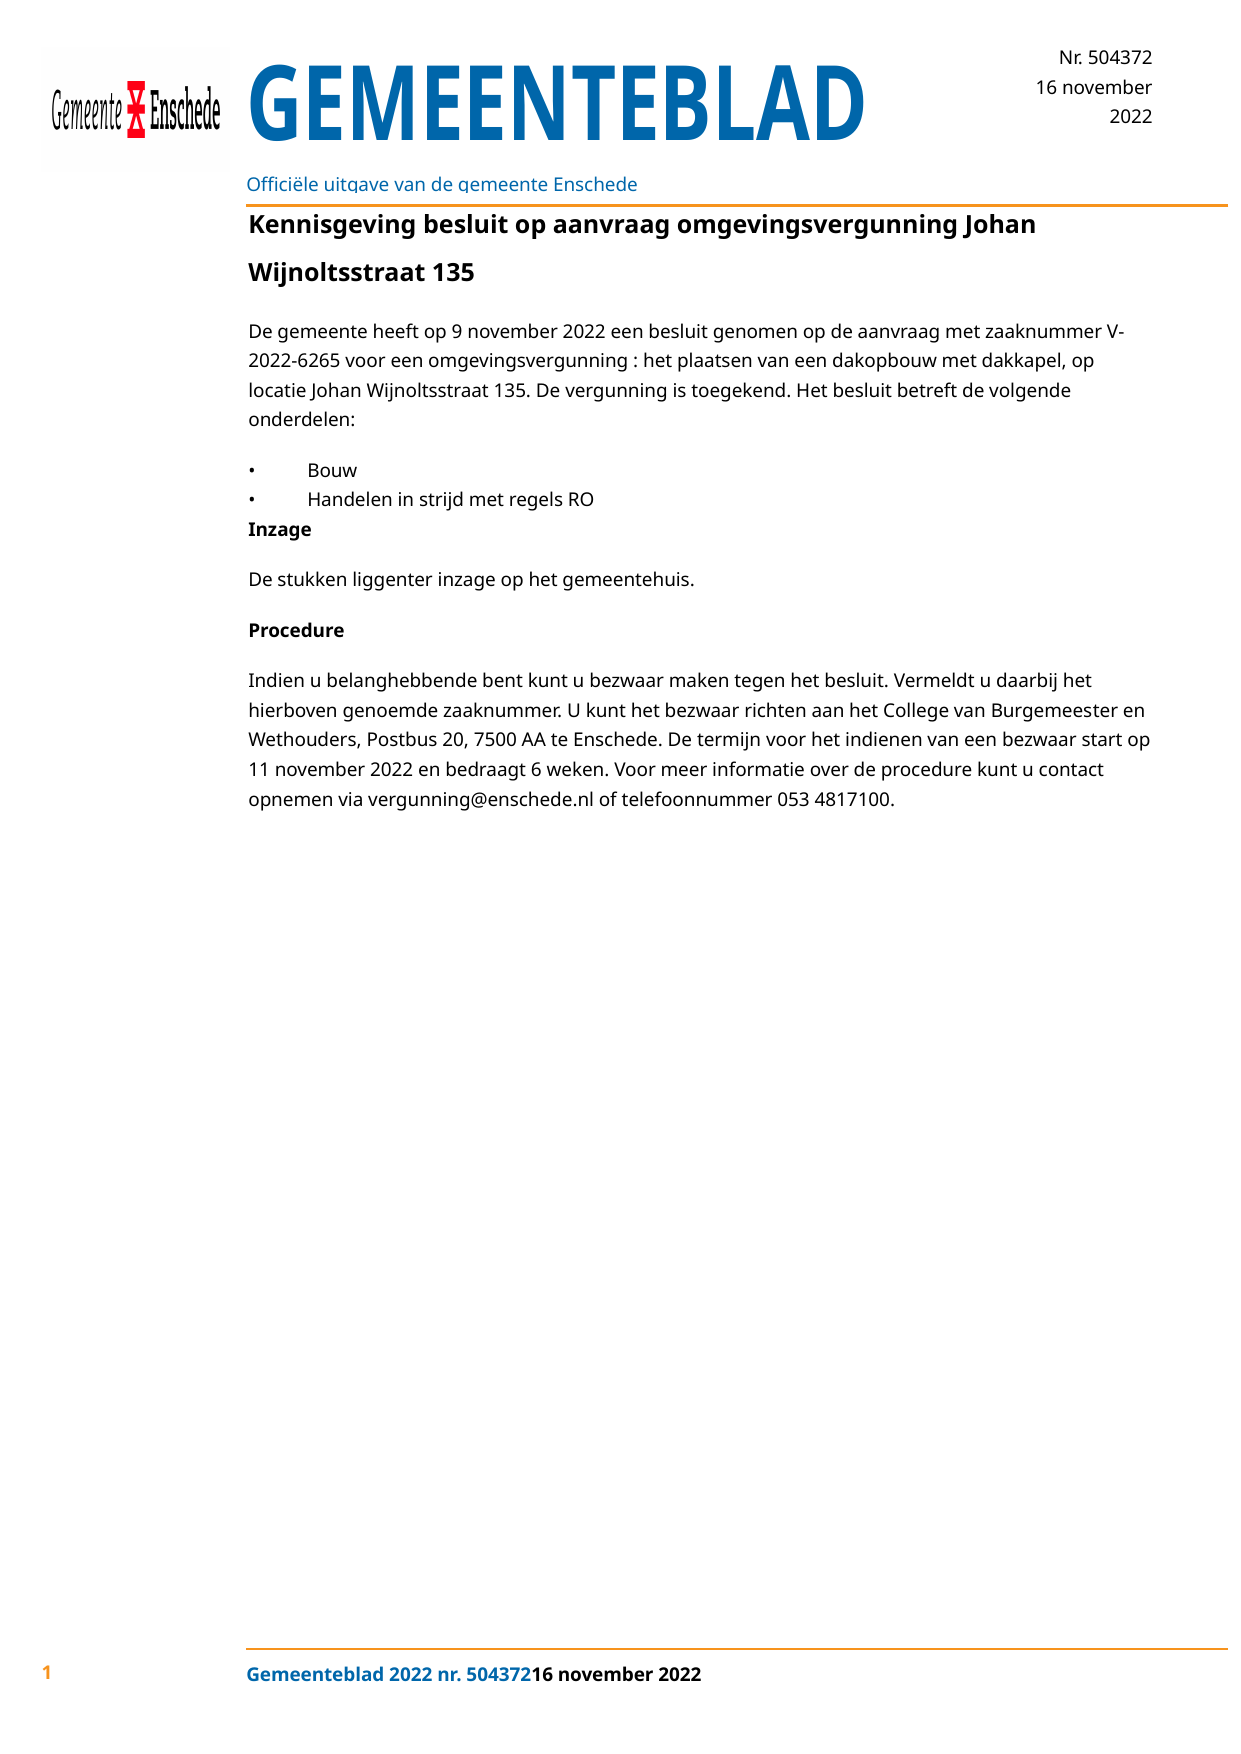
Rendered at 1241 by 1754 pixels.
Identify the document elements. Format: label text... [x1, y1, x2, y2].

text De stukken liggenter inzage op het gemeentehuis. [248, 567, 1152, 592]
list Bouw [248, 457, 1152, 483]
text Inzage [248, 516, 1152, 542]
text Kennisgeving besluit op aanvraag omgevingsvergunning Johan Wijnoltsstraat 135 [248, 207, 1152, 288]
text Indien u belanghebbende bent kunt u bezwaar maken tegen het besluit. Vermeldt u daarbij het hierboven genoemde zaaknummer. U kunt het bezwaar richten aan het College van Burgemees­ter en Wethouders, Postbus 20, 7500 AA te Enschede. De termijn voor het indienen van een bezwaar start op 11 november 2022 en bedraagt 6 weken. Voor meer informatie over de procedure kunt u contact opnemen via vergunning@enschede.nl of telefoonnummer 053 4817100. [248, 667, 1152, 812]
text Procedure [248, 617, 1152, 643]
list Handelen in strijd met regels RO [248, 487, 1152, 512]
text De gemeente heeft op 9 november 2022 een besluit genomen op de aanvraag met zaaknummer V-2022-6265 voor een omgevingsvergunning : het plaatsen van een dakopbouw met dakkapel, op locatie Johan Wijnoltsstraat 135. De vergunning is toegekend. Het besluit betreft de volgende onderdelen: [248, 318, 1152, 432]
picture [41, 47, 231, 172]
